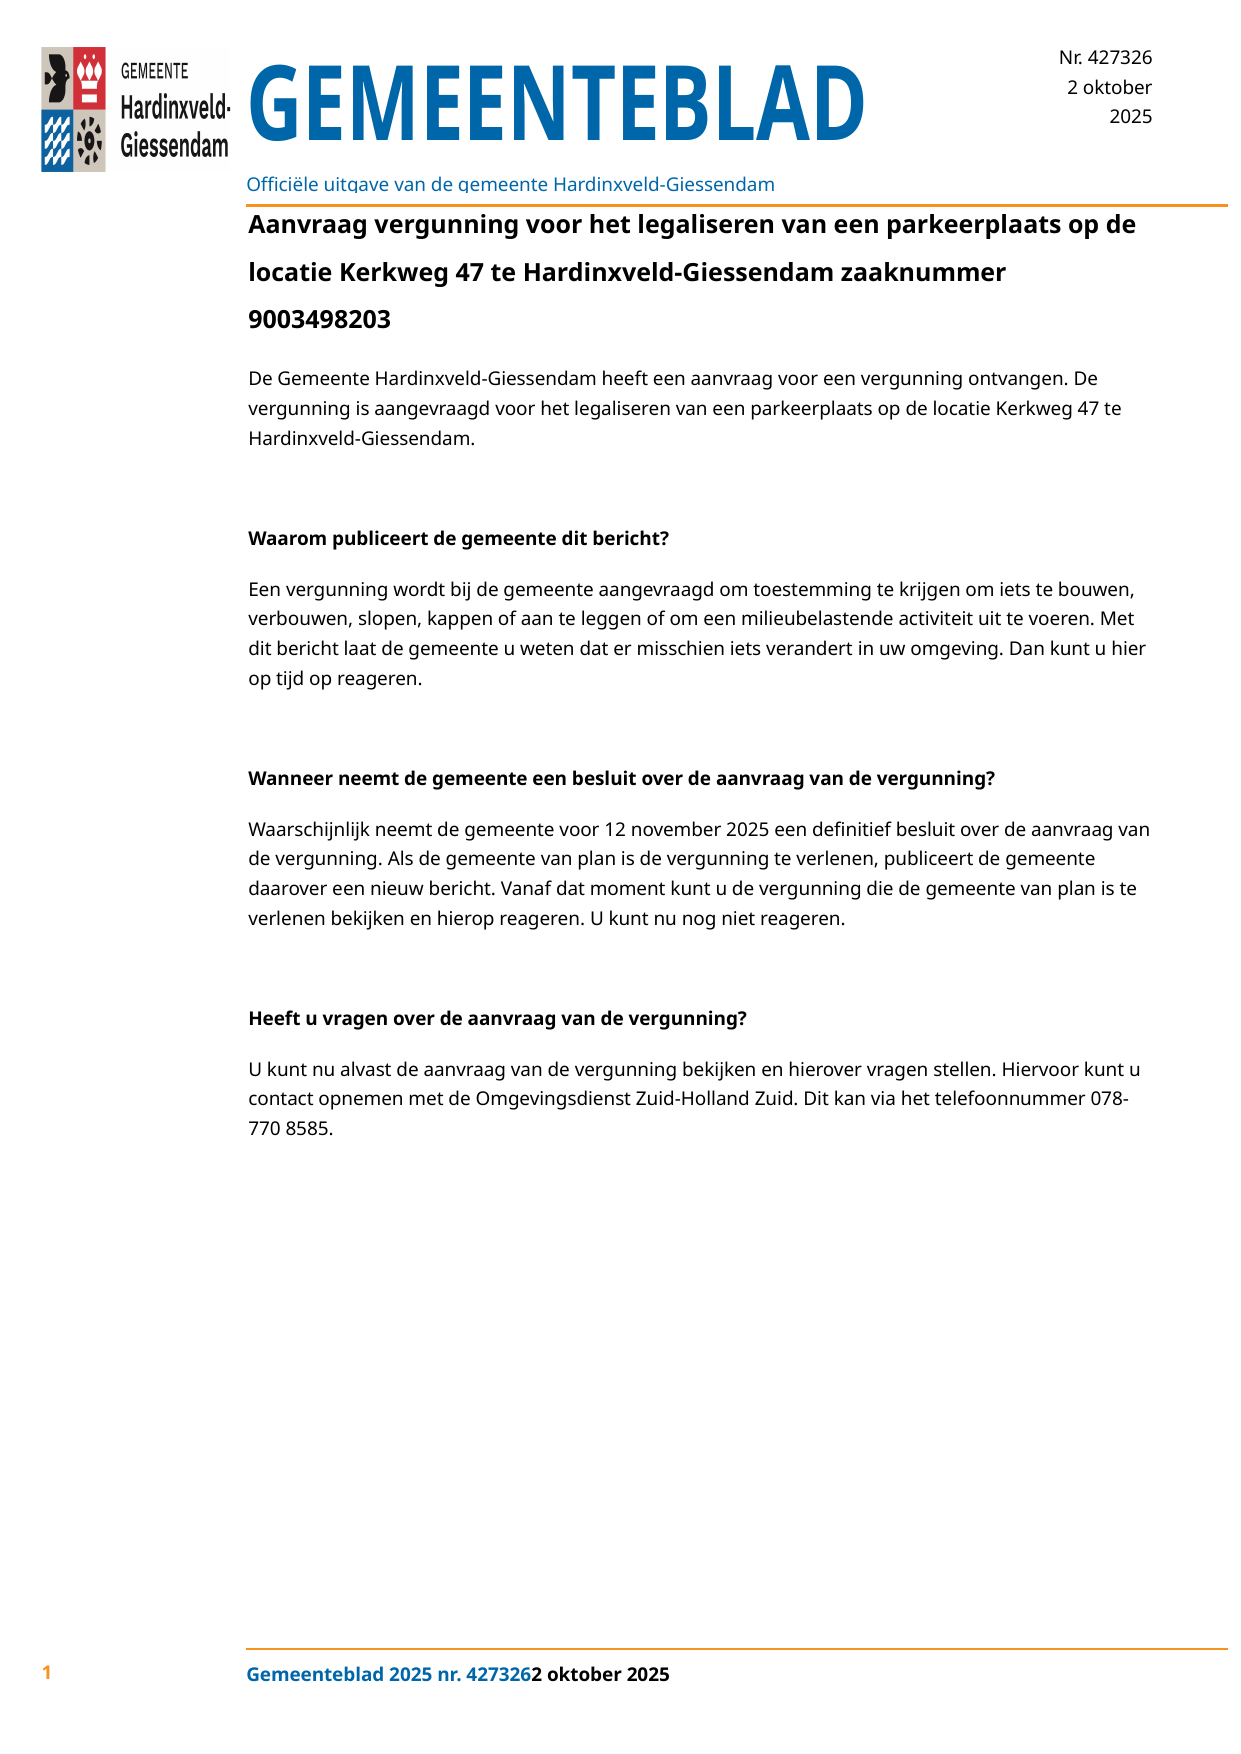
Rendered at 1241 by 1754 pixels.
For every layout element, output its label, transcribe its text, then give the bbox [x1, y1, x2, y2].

text De Gemeente Hardinxveld-Giessendam heeft een aanvraag voor een vergunning ontvangen. De vergunning is aangevraagd voor het legaliseren van een parkeerplaats op de locatie Kerkweg 47 te Hardinxveld-Giessendam. [248, 366, 1152, 450]
picture [41, 47, 231, 172]
text Aanvraag vergunning voor het legaliseren van een parkeerplaats op de locatie Kerkweg 47 te Hardinxveld-Giessendam zaaknummer 9003498203 [248, 207, 1152, 336]
text Wanneer neemt de gemeente een besluit over de aanvraag van de vergunning? [248, 766, 1152, 791]
text Een vergunning wordt bij de gemeente aangevraagd om toestemming te krijgen om iets te bouwen, verbouwen, slopen, kappen of aan te leggen of om een milieubelastende activiteit uit te voeren. Met dit bericht laat de gemeente u weten dat er misschien iets verandert in uw omgeving. Dan kunt u hier op tijd op reageren. [248, 576, 1152, 690]
text Waarom publiceert de gemeente dit bericht? [248, 526, 1152, 551]
text U kunt nu alvast de aanvraag van de vergunning bekijken en hierover vragen stellen. Hiervoor kunt u contact opnemen met de Omgevingsdienst Zuid-Holland Zuid. Dit kan via het telefoonnummer 078-770 8585. [248, 1056, 1152, 1141]
text Heeft u vragen over de aanvraag van de vergunning? [248, 1006, 1152, 1031]
text Waarschijnlijk neemt de gemeente voor 12 november 2025 een definitief besluit over de aanvraag van de vergunning. Als de gemeente van plan is de vergunning te verlenen, publiceert de gemeente daarover een nieuw bericht. Vanaf dat moment kunt u de vergunning die de gemeente van plan is te verlenen bekijken en hierop reageren. U kunt nu nog niet reageren. [248, 816, 1152, 930]
